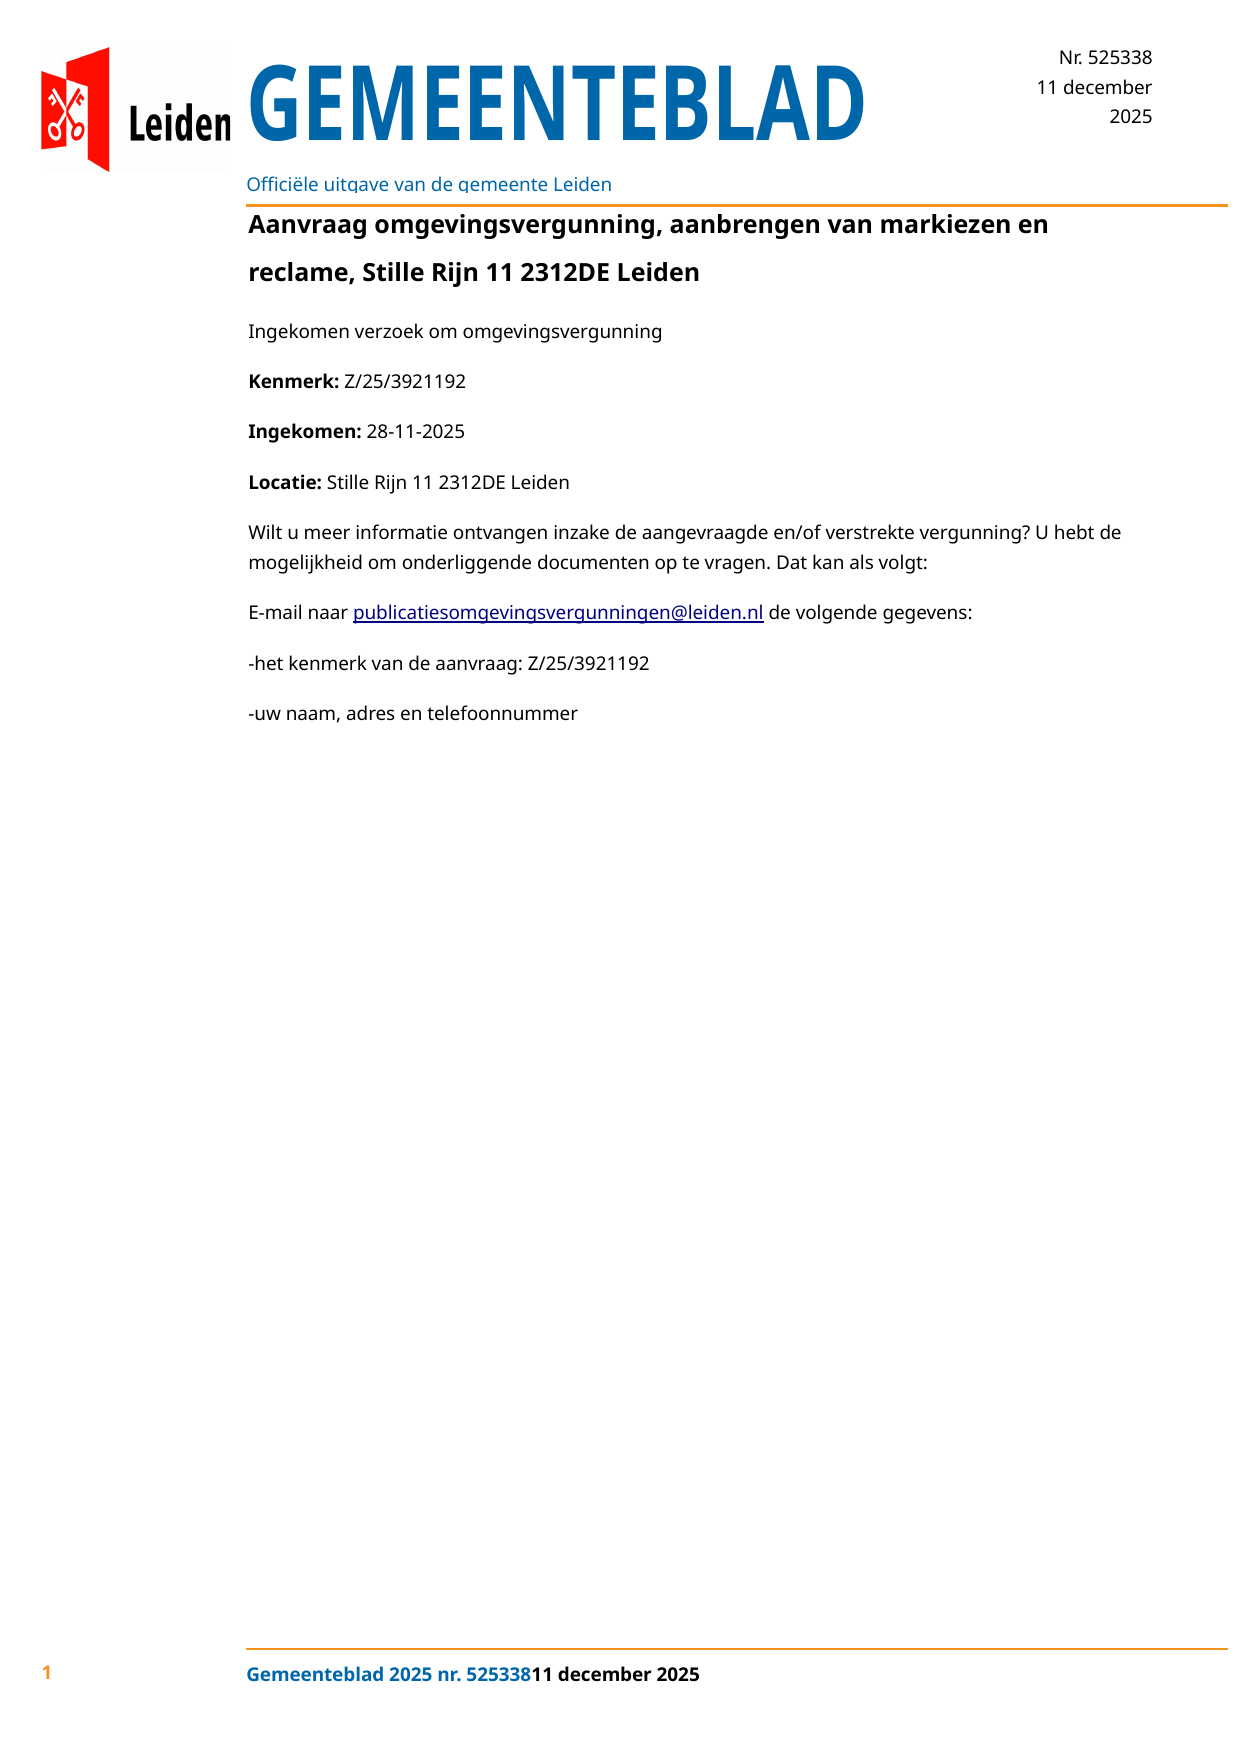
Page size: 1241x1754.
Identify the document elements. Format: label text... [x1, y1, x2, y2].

text Wilt u meer informatie ontvangen inzake de aangevraagde en/of verstrekte vergunning? U hebt de mogelijkheid om onderliggende documenten op te vragen. Dat kan als volgt: [248, 519, 1152, 575]
text Kenmerk: Z/25/3921192 [248, 368, 1152, 394]
picture [41, 47, 231, 172]
text Ingekomen: 28-11-2025 [248, 419, 1152, 444]
text Ingekomen verzoek om omgevingsvergunning [248, 318, 1152, 344]
text Locatie: Stille Rijn 11 2312DE Leiden [248, 469, 1152, 495]
text Aanvraag omgevingsvergunning, aanbrengen van markiezen en reclame, Stille Rijn 11 2312DE Leiden [248, 207, 1152, 288]
text -het kenmerk van de aanvraag: Z/25/3921192 [248, 650, 1152, 676]
text E-mail naar publicatiesomgevingsvergunningen@leiden.nl de volgende gegevens: [248, 599, 1152, 625]
text -uw naam, adres en telefoonnummer [248, 700, 1152, 726]
